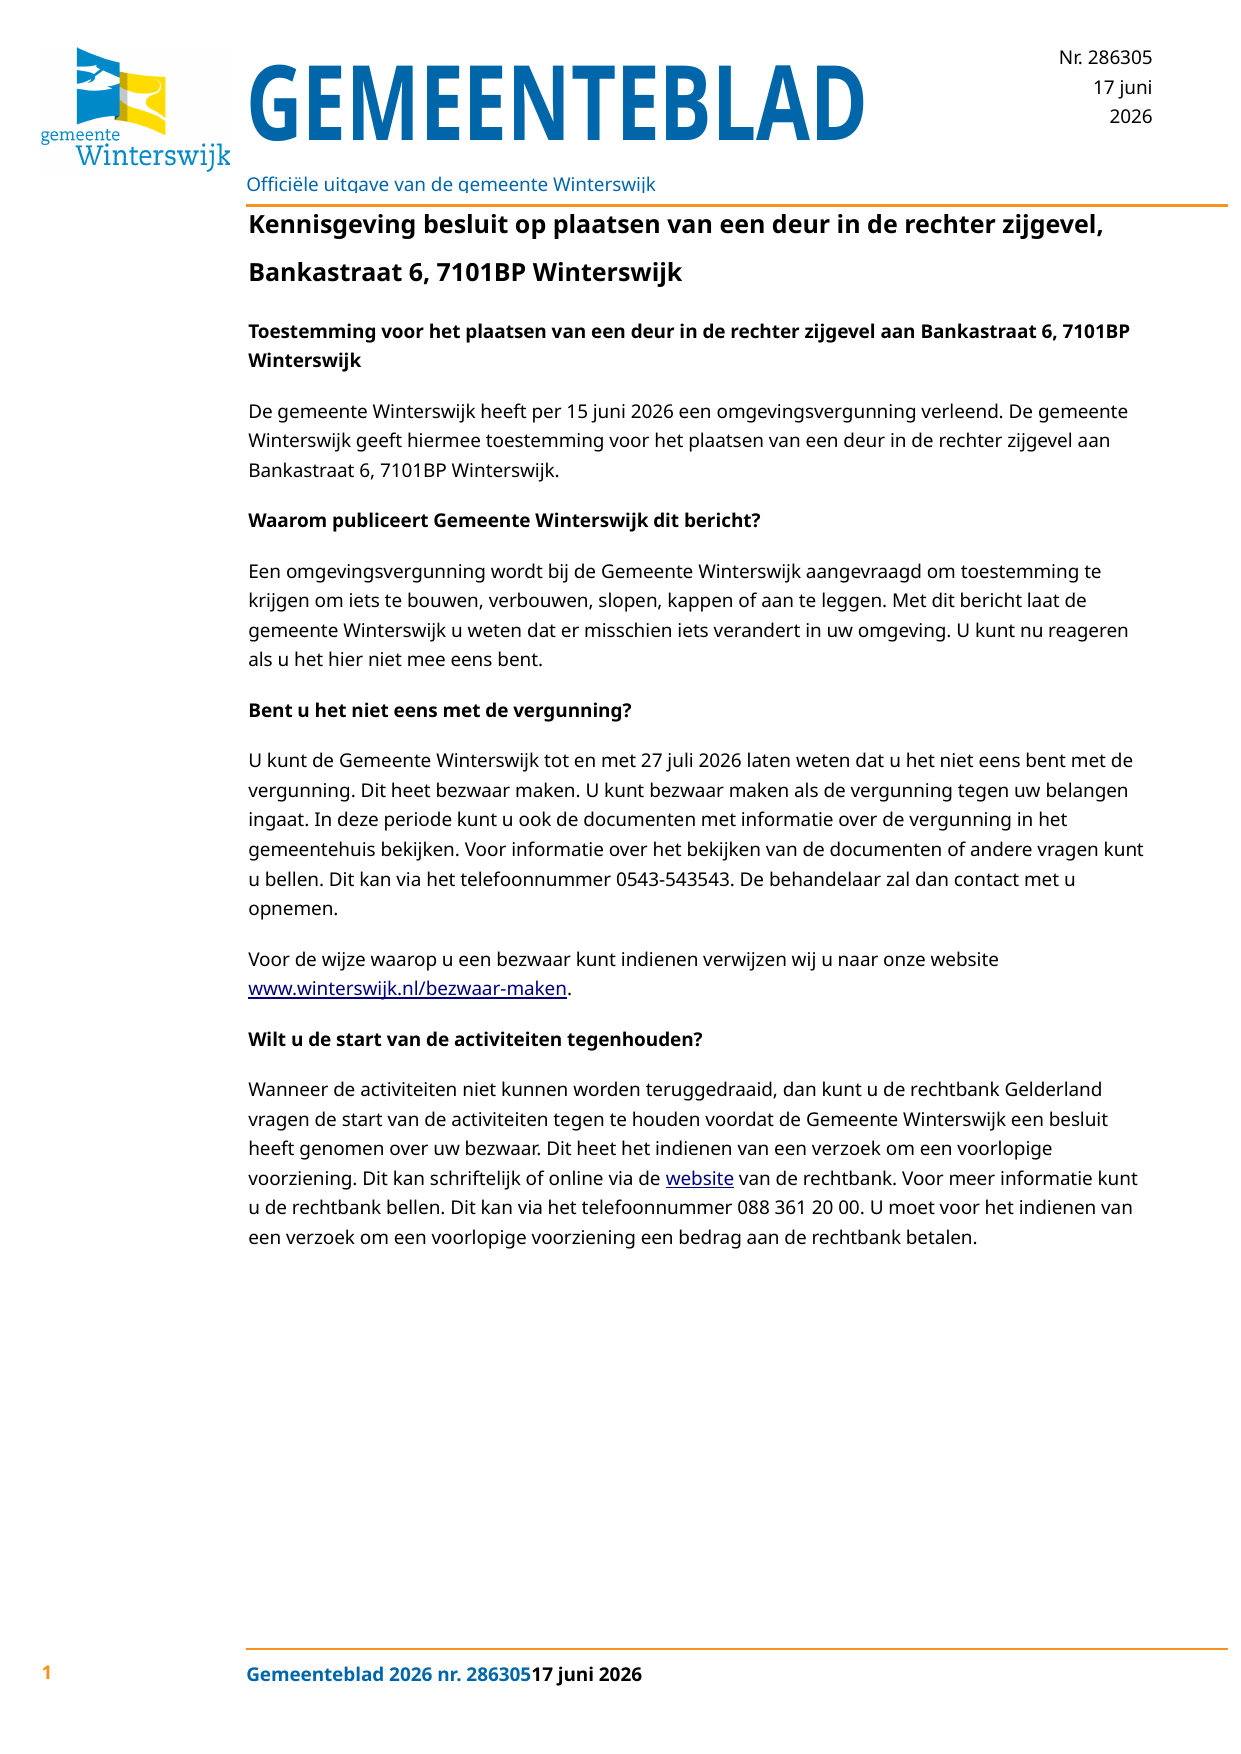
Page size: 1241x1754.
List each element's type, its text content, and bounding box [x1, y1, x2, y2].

text De gemeente Winterswijk heeft per 15 juni 2026 een omgevingsvergunning verleend. De gemeente Winterswijk geeft hiermee toestemming voor het plaatsen van een deur in de rechter zijgevel aan Bankastraat 6, 7101BP Winterswijk. [248, 398, 1152, 483]
text Voor de wijze waarop u een bezwaar kunt indienen verwijzen wij u naar onze website www.winterswijk.nl/bezwaar-maken. [248, 946, 1152, 1001]
text Een omgevingsvergunning wordt bij de Gemeente Winterswijk aangevraagd om toestemming te krijgen om iets te bouwen, verbouwen, slopen, kappen of aan te leggen. Met dit bericht laat de gemeente Winterswijk u weten dat er misschien iets verandert in uw omgeving. U kunt nu reageren als u het hier niet mee eens bent. [248, 558, 1152, 672]
text Kennisgeving besluit op plaatsen van een deur in de rechter zijgevel, Bankastraat 6, 7101BP Winterswijk [248, 207, 1152, 288]
picture [225, 153, 231, 162]
text Waarom publiceert Gemeente Winterswijk dit bericht? [248, 507, 1152, 533]
picture [41, 47, 231, 172]
text Wanneer de activiteiten niet kunnen worden teruggedraaid, dan kunt u de rechtbank Gelderland vragen de start van de activiteiten tegen te houden voordat de Gemeente Winterswijk een besluit heeft genomen over uw bezwaar. Dit heet het indienen van een verzoek om een voorlopige voorziening. Dit kan schriftelijk of online via de website van de rechtbank. Voor meer informatie kunt u de rechtbank bellen. Dit kan via het telefoonnummer 088 361 20 00. U moet voor het indienen van een verzoek om een voorlopige voorziening een bedrag aan de rechtbank betalen. [248, 1076, 1152, 1250]
text U kunt de Gemeente Winterswijk tot en met 27 juli 2026 laten weten dat u het niet eens bent met de vergunning. Dit heet bezwaar maken. U kunt bezwaar maken als de vergunning tegen uw belangen ingaat. In deze periode kunt u ook de documenten met informatie over de vergunning in het gemeentehuis bekijken. Voor informatie over het bekijken van de documenten of andere vragen kunt u bellen. Dit kan via het telefoonnummer 0543-543543. De behandelaar zal dan contact met u opnemen. [248, 747, 1152, 921]
text Bent u het niet eens met de vergunning? [248, 697, 1152, 723]
text Toestemming voor het plaatsen van een deur in de rechter zijgevel aan Bankastraat 6, 7101BP Winterswijk [248, 318, 1152, 373]
text Wilt u de start van de activiteiten tegenhouden? [248, 1026, 1152, 1052]
